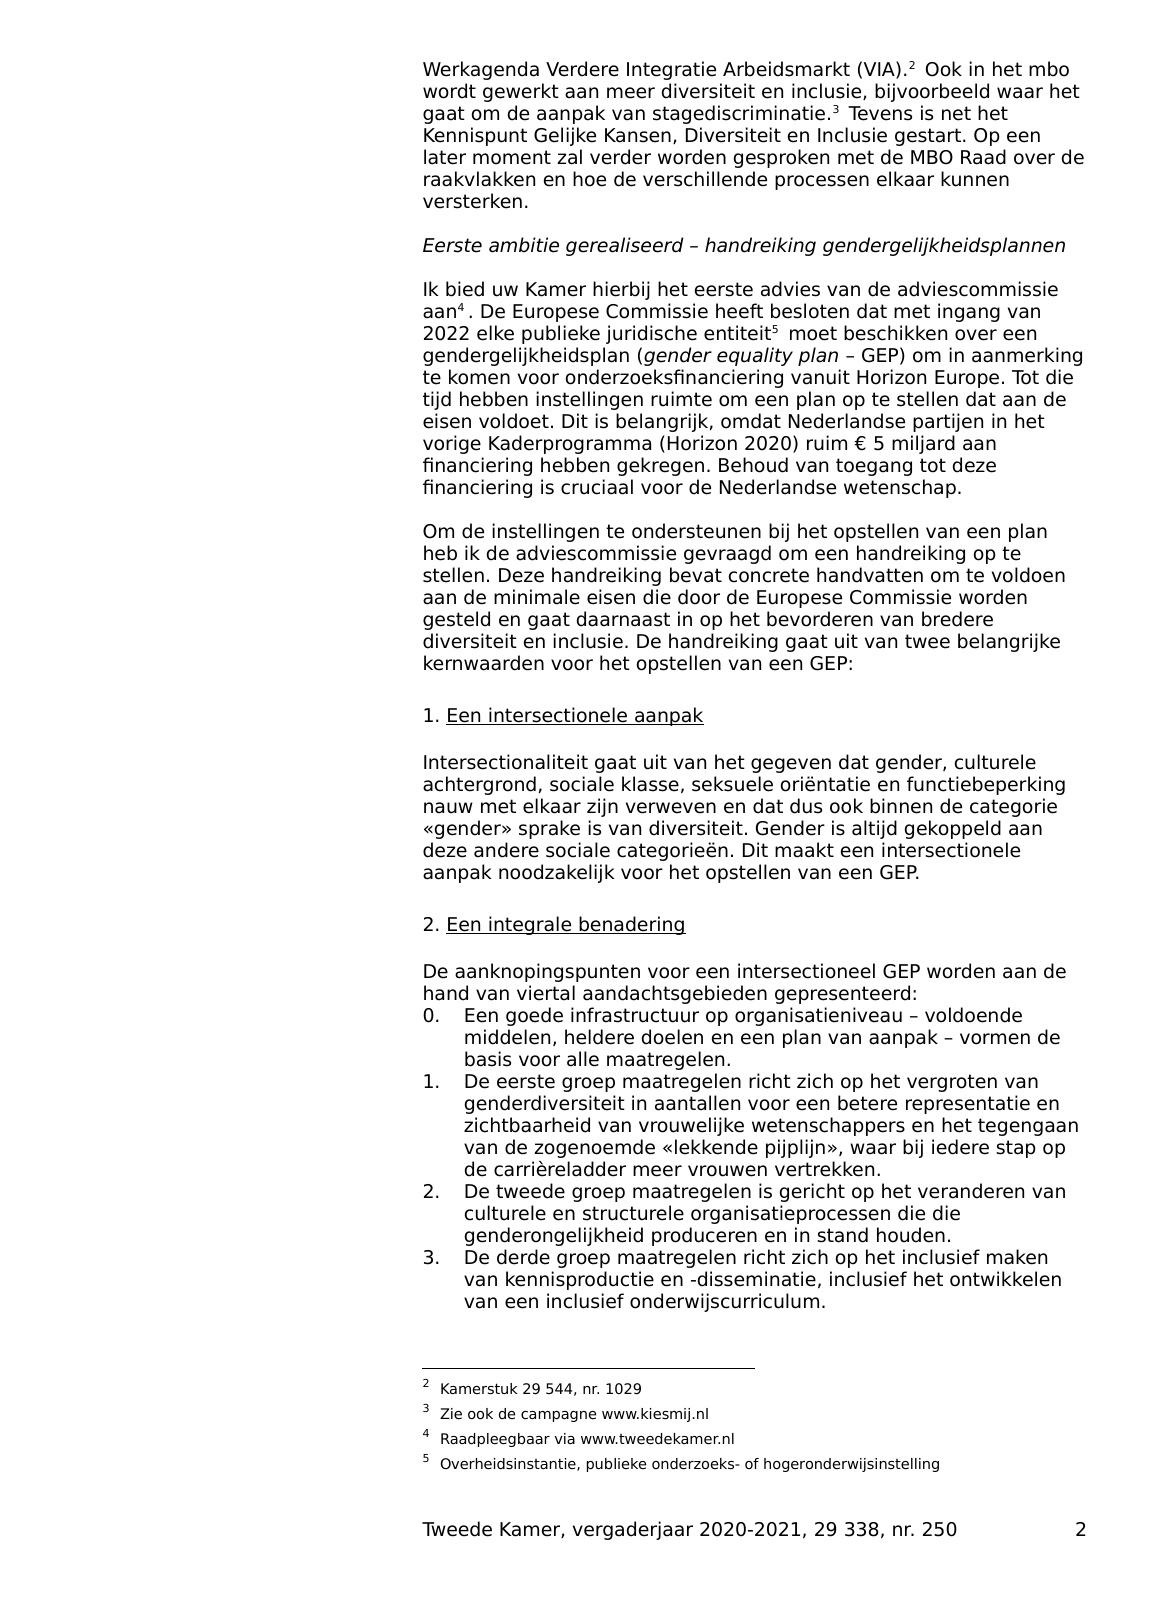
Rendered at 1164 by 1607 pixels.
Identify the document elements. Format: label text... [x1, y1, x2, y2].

text De aanknopingspunten voor een intersectioneel GEP worden aan de hand van viertal aandachtsgebieden gepresenteerd: [422, 961, 1087, 1005]
text Ik bied uw Kamer hierbij het eerste advies van de adviescommissie aan. De Europese Commissie heeft besloten dat met ingang van 2022 elke publieke juridische entiteit moet beschikken over een gendergelijkheidsplan (gender equality plan – GEP) om in aanmerking te komen voor onderzoeksfinanciering vanuit Horizon Europe. Tot die tijd hebben instellingen ruimte om een plan op te stellen dat aan de eisen voldoet. Dit is belangrijk, omdat Nederlandse partijen in het vorige Kaderprogramma (Horizon 2020) ruim € 5 miljard aan financiering hebben gekregen. Behoud van toegang tot deze financiering is cruciaal voor de Nederlandse wetenschap. [422, 279, 1087, 499]
text Kamerstuk 29 544, nr. 1029 [422, 1377, 1087, 1399]
text Intersectionaliteit gaat uit van het gegeven dat gender, culturele achtergrond, sociale klasse, seksuele oriëntatie en functiebeperking nauw met elkaar zijn verweven en dat dus ook binnen de categorie «gender» sprake is van diversiteit. Gender is altijd gekoppeld aan deze andere sociale categorieën. Dit maakt een intersectionele aanpak noodzakelijk voor het opstellen van een GEP. [422, 752, 1087, 884]
text 2. De tweede groep maatregelen is gericht op het veranderen van culturele en structurele organisatieprocessen die die genderongelijkheid produceren en in stand houden. [422, 1181, 1087, 1247]
text 0. Een goede infrastructuur op organisatieniveau – voldoende middelen, heldere doelen en een plan van aanpak – vormen de basis voor alle maatregelen. [422, 1005, 1087, 1071]
text Overheidsinstantie, publieke onderzoeks- of hogeronderwijsinstelling [422, 1452, 1087, 1474]
text Werkagenda Verdere Integratie Arbeidsmarkt (VIA). Ook in het mbo wordt gewerkt aan meer diversiteit en inclusie, bijvoorbeeld waar het gaat om de aanpak van stagediscriminatie. Tevens is net het Kennispunt Gelijke Kansen, Diversiteit en Inclusie gestart. Op een later moment zal verder worden gesproken met de MBO Raad over de raakvlakken en hoe de verschillende processen elkaar kunnen versterken. [422, 59, 1087, 213]
text Om de instellingen te ondersteunen bij het opstellen van een plan heb ik de adviescommissie gevraagd om een handreiking op te stellen. Deze handreiking bevat concrete handvatten om te voldoen aan de minimale eisen die door de Europese Commissie worden gesteld en gaat daarnaast in op het bevorderen van bredere diversiteit en inclusie. De handreiking gaat uit van twee belangrijke kernwaarden voor het opstellen van een GEP: [422, 521, 1087, 675]
subtitle Eerste ambitie gerealiseerd – handreiking gendergelijkheidsplannen [422, 235, 1087, 257]
subtitle 1. Een intersectionele aanpak [422, 705, 1087, 727]
subtitle 2. Een integrale benadering [422, 914, 1087, 936]
text Raadpleegbaar via www.tweedekamer.nl [422, 1427, 1087, 1449]
text 1. De eerste groep maatregelen richt zich op het vergroten van genderdiversiteit in aantallen voor een betere representatie en zichtbaarheid van vrouwelijke wetenschappers en het tegengaan van de zogenoemde «lekkende pijplijn», waar bij iedere stap op de carrièreladder meer vrouwen vertrekken. [422, 1071, 1087, 1181]
text 3. De derde groep maatregelen richt zich op het inclusief maken van kennisproductie en -disseminatie, inclusief het ontwikkelen van een inclusief onderwijscurriculum. [422, 1247, 1087, 1313]
text Zie ook de campagne www.kiesmij.nl [422, 1402, 1087, 1424]
